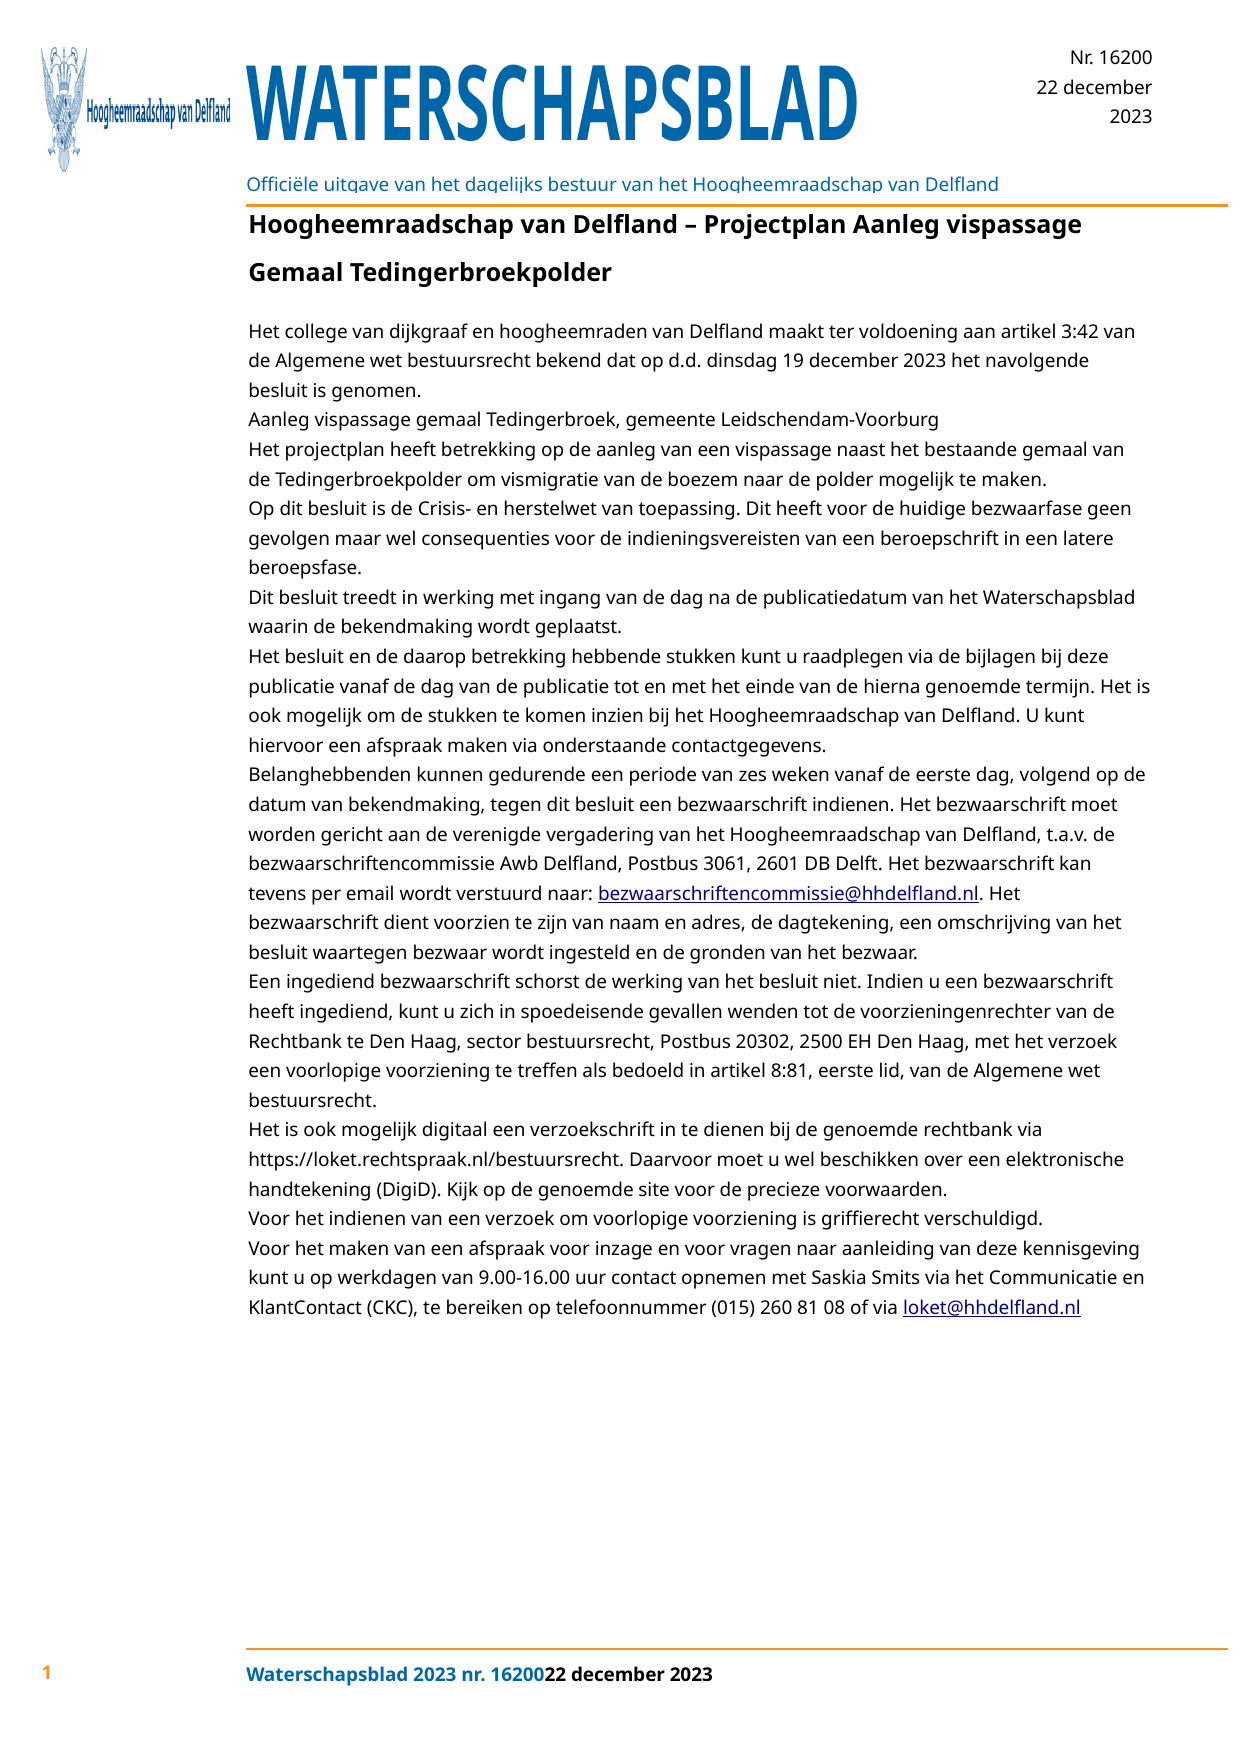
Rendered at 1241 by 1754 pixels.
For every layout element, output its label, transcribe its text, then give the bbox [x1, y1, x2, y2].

text Hoogheemraadschap van Delfland – Projectplan Aanleg vispassage Gemaal Tedingerbroekpolder [248, 207, 1152, 288]
text Dit besluit treedt in werking met ingang van de dag na de publicatiedatum van het Waterschapsblad waarin de bekendmaking wordt geplaatst. [248, 584, 1152, 639]
text Het is ook mogelijk digitaal een verzoekschrift in te dienen bij de genoemde rechtbank via https://loket.rechtspraak.nl/bestuursrecht. Daarvoor moet u wel beschikken over een elektronische handtekening (DigiD). Kijk op de genoemde site voor de precieze voorwaarden. [248, 1117, 1152, 1202]
text Een ingediend bezwaarschrift schorst de werking van het besluit niet. Indien u een bezwaarschrift heeft ingediend, kunt u zich in spoedeisende gevallen wenden tot de voorzieningenrechter van de Rechtbank te Den Haag, sector bestuursrecht, Postbus 20302, 2500 EH Den Haag, met het verzoek een voorlopige voorziening te treffen als bedoeld in artikel 8:81, eerste lid, van de Algemene wet bestuursrecht. [248, 969, 1152, 1113]
text Het college van dijkgraaf en hoogheemraden van Delfland maakt ter voldoening aan artikel 3:42 van de Algemene wet bestuursrecht bekend dat op d.d. dinsdag 19 december 2023 het navolgende besluit is genomen. [248, 318, 1152, 403]
text Voor het indienen van een verzoek om voorlopige voorziening is griffierecht verschuldigd. [248, 1205, 1152, 1231]
text Op dit besluit is de Crisis- en herstelwet van toepassing. Dit heeft voor de huidige bezwaarfase geen gevolgen maar wel consequenties voor de indieningsvereisten van een beroepschrift in een latere beroepsfase. [248, 495, 1152, 580]
text Het besluit en de daarop betrekking hebbende stukken kunt u raadplegen via de bijlagen bij deze publicatie vanaf de dag van de publicatie tot en met het einde van de hierna genoemde termijn. Het is ook mogelijk om de stukken te komen inzien bij het Hoogheemraadschap van Delfland. U kunt hiervoor een afspraak maken via onderstaande contactgegevens. [248, 643, 1152, 758]
text Voor het maken van een afspraak voor inzage en voor vragen naar aanleiding van deze kennisgeving kunt u op werkdagen van 9.00-16.00 uur contact opnemen met Saskia Smits via het Communicatie en KlantContact (CKC), te bereiken op telefoonnummer (015) 260 81 08 of via loket@hhdelfland.nl [248, 1235, 1152, 1320]
text Aanleg vispassage gemaal Tedingerbroek, gemeente Leidschendam-Voorburg [248, 407, 1152, 432]
text Het projectplan heeft betrekking op de aanleg van een vispassage naast het bestaande gemaal van de Tedingerbroekpolder om vismigratie van de boezem naar de polder mogelijk te maken. [248, 436, 1152, 492]
text Belanghebbenden kunnen gedurende een periode van zes weken vanaf de eerste dag, volgend op de datum van bekendmaking, tegen dit besluit een bezwaarschrift indienen. Het bezwaarschrift moet worden gericht aan de verenigde vergadering van het Hoogheemraadschap van Delfland, t.a.v. de bezwaarschriftencommissie Awb Delfland, Postbus 3061, 2601 DB Delft. Het bezwaarschrift kan tevens per email wordt verstuurd naar: bezwaarschriftencommissie@hhdelfland.nl. Het bezwaarschrift dient voorzien te zijn van naam en adres, de dagtekening, een omschrijving van het besluit waartegen bezwaar wordt ingesteld en de gronden van het bezwaar. [248, 762, 1152, 965]
picture [41, 47, 231, 172]
